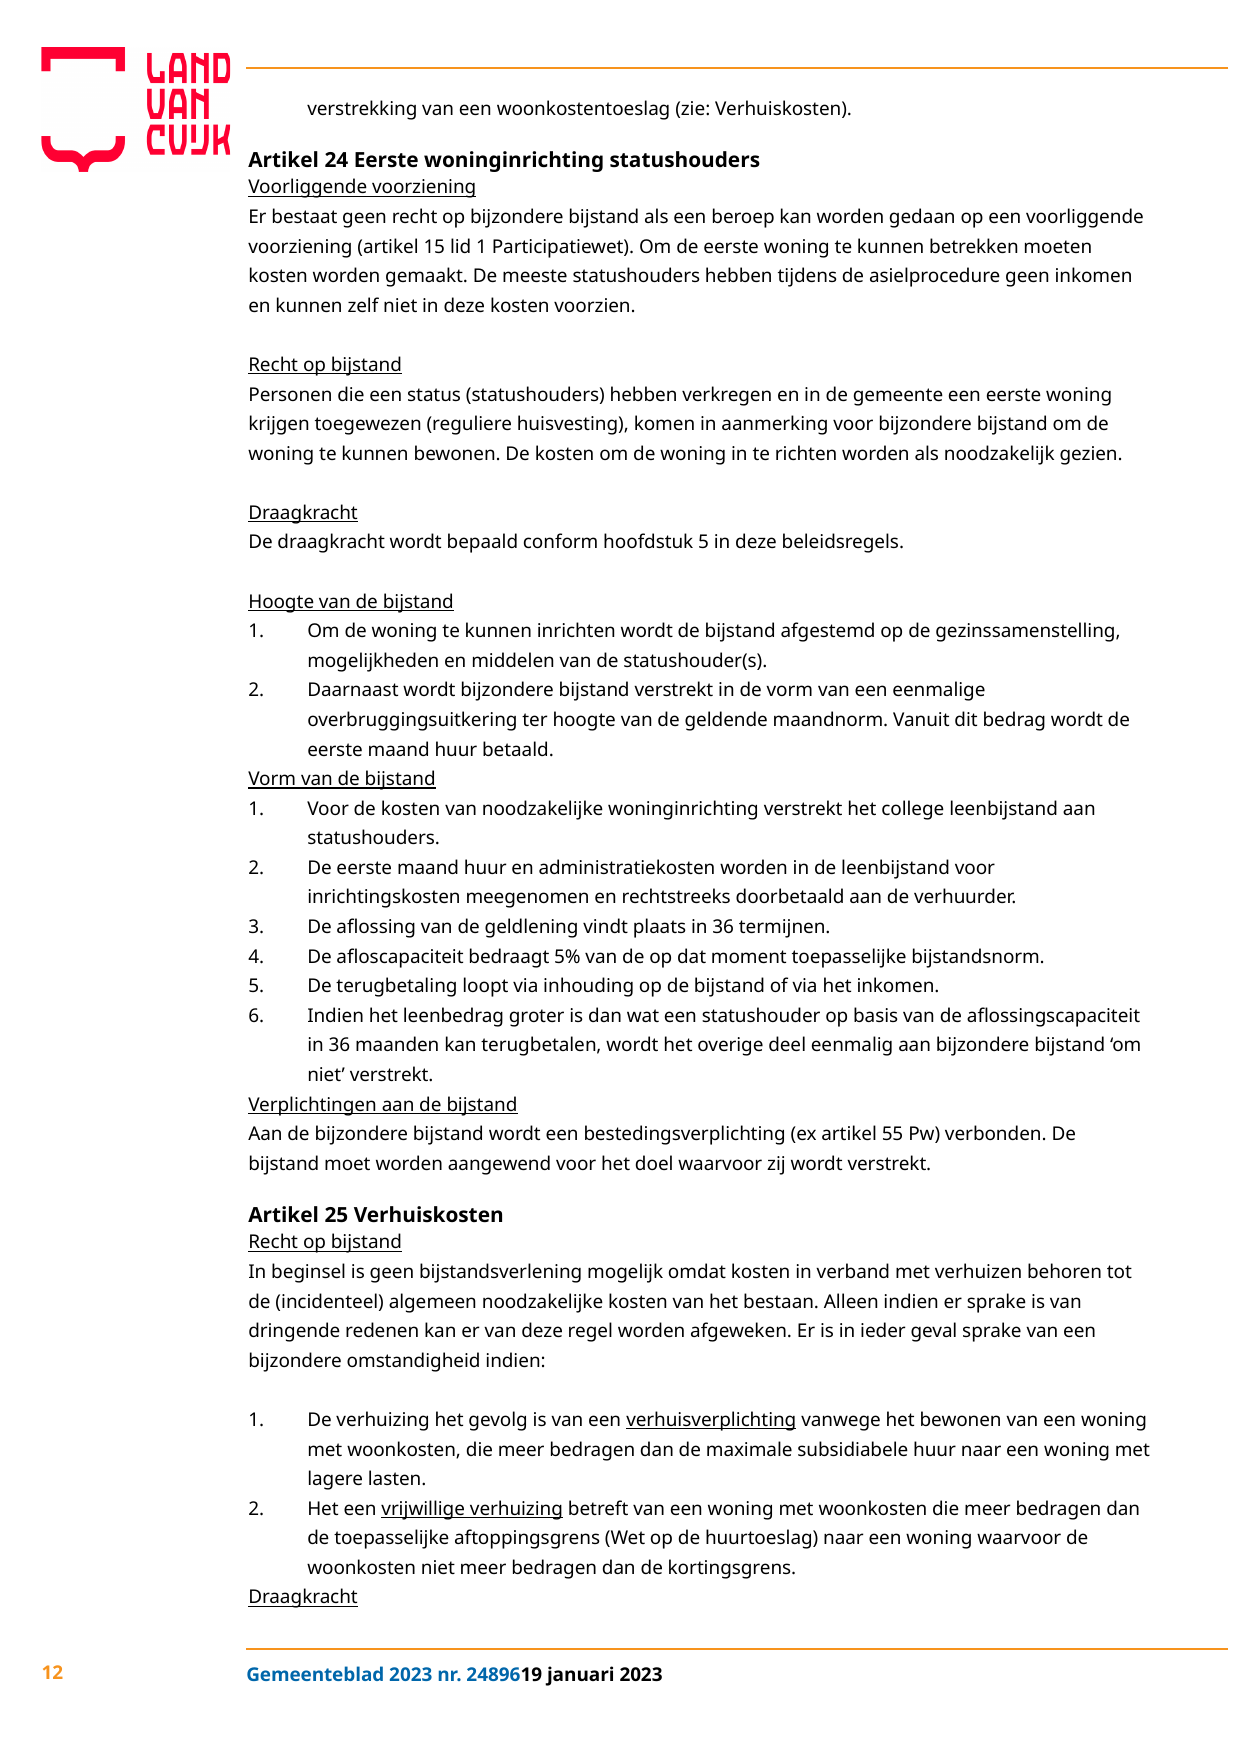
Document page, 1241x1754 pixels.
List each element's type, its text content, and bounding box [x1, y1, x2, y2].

text Voorliggende voorziening [248, 174, 1152, 199]
text Vorm van de bijstand [248, 765, 1152, 791]
text Artikel 25 Verhuiskosten [248, 1200, 1152, 1229]
text Artikel 24 Eerste woninginrichting statushouders [248, 145, 1152, 174]
text Personen die een status (statushouders) hebben verkregen en in de gemeente een eerste woning krijgen toegewezen (reguliere huisvesting), komen in aanmerking voor bijzondere bijstand om de woning te kunnen bewonen. De kosten om de woning in te richten worden als noodzakelijk gezien. [248, 381, 1152, 466]
text Recht op bijstand [248, 351, 1152, 377]
text Verplichtingen aan de bijstand [248, 1091, 1152, 1116]
text De draagkracht wordt bepaald conform hoofdstuk 5 in deze beleidsregels. [248, 529, 1152, 554]
text Aan de bijzondere bijstand wordt een bestedingsverplichting (ex artikel 55 Pw) verbonden. De bijstand moet worden aangewend voor het doel waarvoor zij wordt verstrekt. [248, 1120, 1152, 1176]
text Draagkracht [248, 499, 1152, 525]
list De terugbetaling loopt via inhouding op de bijstand of via het inkomen. [248, 972, 1152, 998]
list De eerste maand huur en administratiekosten worden in de leenbijstand voor inrichtingskosten meegenomen en rechtstreeks doorbetaald aan de verhuurder. [248, 854, 1152, 909]
list De afloscapaciteit bedraagt 5% van de op dat moment toepasselijke bijstandsnorm. [248, 943, 1152, 968]
text Hoogte van de bijstand [248, 588, 1152, 613]
list Het een vrijwillige verhuizing betreft van een woning met woonkosten die meer bedragen dan de toepasselijke aftoppingsgrens (Wet op de huurtoeslag) naar een woning waarvoor de woonkosten niet meer bedragen dan de kortingsgrens. [248, 1495, 1152, 1580]
list Indien het leenbedrag groter is dan wat een statushouder op basis van de aflossingscapaciteit in 36 maanden kan terugbetalen, wordt het overige deel eenmalig aan bijzondere bijstand ‘om niet’ verstrekt. [248, 1002, 1152, 1087]
text In beginsel is geen bijstandsverlening mogelijk omdat kosten in verband met verhuizen behoren tot de (incidenteel) algemeen noodzakelijke kosten van het bestaan. Alleen indien er sprake is van dringende redenen kan er van deze regel worden afgeweken. Er is in ieder geval sprake van een bijzondere omstandigheid indien: [248, 1258, 1152, 1373]
picture [41, 47, 231, 172]
text Recht op bijstand [248, 1229, 1152, 1254]
list Daarnaast wordt bijzondere bijstand verstrekt in de vorm van een eenmalige overbruggingsuitkering ter hoogte van de geldende maandnorm. Vanuit dit bedrag wordt de eerste maand huur betaald. [248, 677, 1152, 761]
text Draagkracht [248, 1584, 1152, 1609]
list Om de woning te kunnen inrichten wordt de bijstand afgestemd op de gezinssamenstelling, mogelijkheden en middelen van de statushouder(s). [248, 617, 1152, 673]
list De aflossing van de geldlening vindt plaats in 36 termijnen. [248, 913, 1152, 939]
list verstrekking van een woonkostentoeslag (zie: Verhuiskosten). [248, 95, 1152, 121]
text Er bestaat geen recht op bijzondere bijstand als een beroep kan worden gedaan op een voorliggende voorziening (artikel 15 lid 1 Participatiewet). Om de eerste woning te kunnen betrekken moeten kosten worden gemaakt. De meeste statushouders hebben tijdens de asielprocedure geen inkomen en kunnen zelf niet in deze kosten voorzien. [248, 203, 1152, 318]
list Voor de kosten van noodzakelijke woninginrichting verstrekt het college leenbijstand aan statushouders. [248, 795, 1152, 850]
list De verhuizing het gevolg is van een verhuisverplichting vanwege het bewonen van een woning met woonkosten, die meer bedragen dan de maximale subsidiabele huur naar een woning met lagere lasten. [248, 1406, 1152, 1491]
